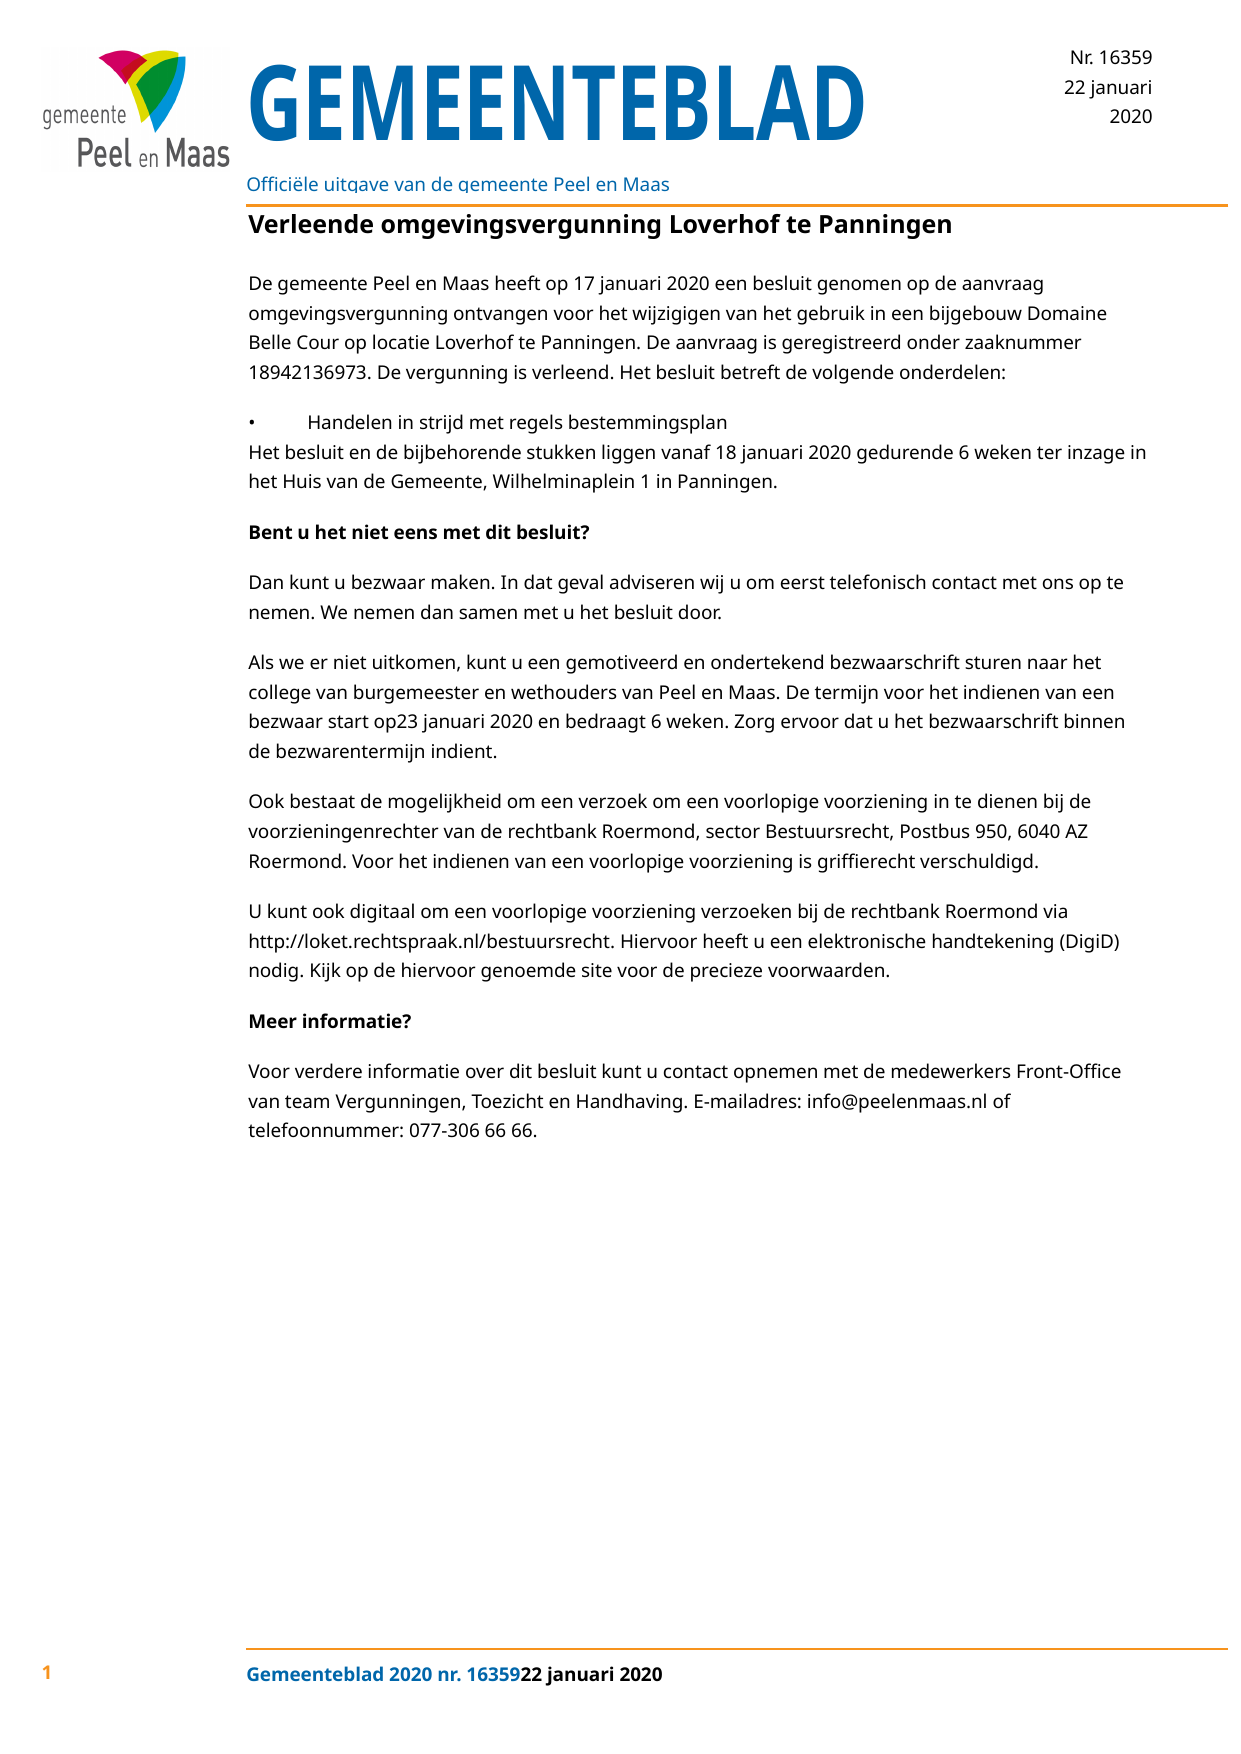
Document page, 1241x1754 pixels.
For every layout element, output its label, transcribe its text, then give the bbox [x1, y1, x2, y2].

text Het besluit en de bijbehorende stukken liggen vanaf 18 januari 2020 gedurende 6 weken ter inzage in het Huis van de Gemeente, Wilhelminaplein 1 in Panningen. [248, 439, 1152, 494]
text Ook bestaat de mogelijkheid om een verzoek om een voorlopige voorziening in te dienen bij de voorzieningenrechter van de rechtbank Roermond, sector Bestuursrecht, Postbus 950, 6040 AZ Roermond. Voor het indienen van een voorlopige voorziening is griffierecht verschuldigd. [248, 789, 1152, 873]
picture [41, 47, 231, 172]
text Voor verdere informatie over dit besluit kunt u contact opnemen met de medewerkers Front-Office van team Vergunningen, Toezicht en Handhaving. E-mailadres: info@peelenmaas.nl of telefoonnummer: 077-306 66 66. [248, 1058, 1152, 1143]
text Verleende omgevingsvergunning Loverhof te Panningen [248, 207, 1152, 241]
text Als we er niet uitkomen, kunt u een gemotiveerd en ondertekend bezwaarschrift sturen naar het college van burgemeester en wethouders van Peel en Maas. De termijn voor het indienen van een bezwaar start op23 januari 2020 en bedraagt 6 weken. Zorg ervoor dat u het bezwaarschrift binnen de bezwarentermijn indient. [248, 649, 1152, 764]
text Dan kunt u bezwaar maken. In dat geval adviseren wij u om eerst telefonisch contact met ons op te nemen. We nemen dan samen met u het besluit door. [248, 569, 1152, 625]
text Meer informatie? [248, 1008, 1152, 1033]
text Bent u het niet eens met dit besluit? [248, 519, 1152, 545]
text De gemeente Peel en Maas heeft op 17 januari 2020 een besluit genomen op de aanvraag omgevingsvergunning ontvangen voor het wijzigigen van het gebruik in een bijgebouw Domaine Belle Cour op locatie Loverhof te Panningen. De aanvraag is geregistreerd onder zaaknummer 18942136973. De vergunning is verleend. Het besluit betreft de volgende onderdelen: [248, 270, 1152, 385]
text U kunt ook digitaal om een voorlopige voorziening verzoeken bij de rechtbank Roermond via http://loket.rechtspraak.nl/bestuursrecht. Hiervoor heeft u een elektronische handtekening (DigiD) nodig. Kijk op de hiervoor genoemde site voor de precieze voorwaarden. [248, 898, 1152, 983]
list Handelen in strijd met regels bestemmingsplan [248, 409, 1152, 435]
